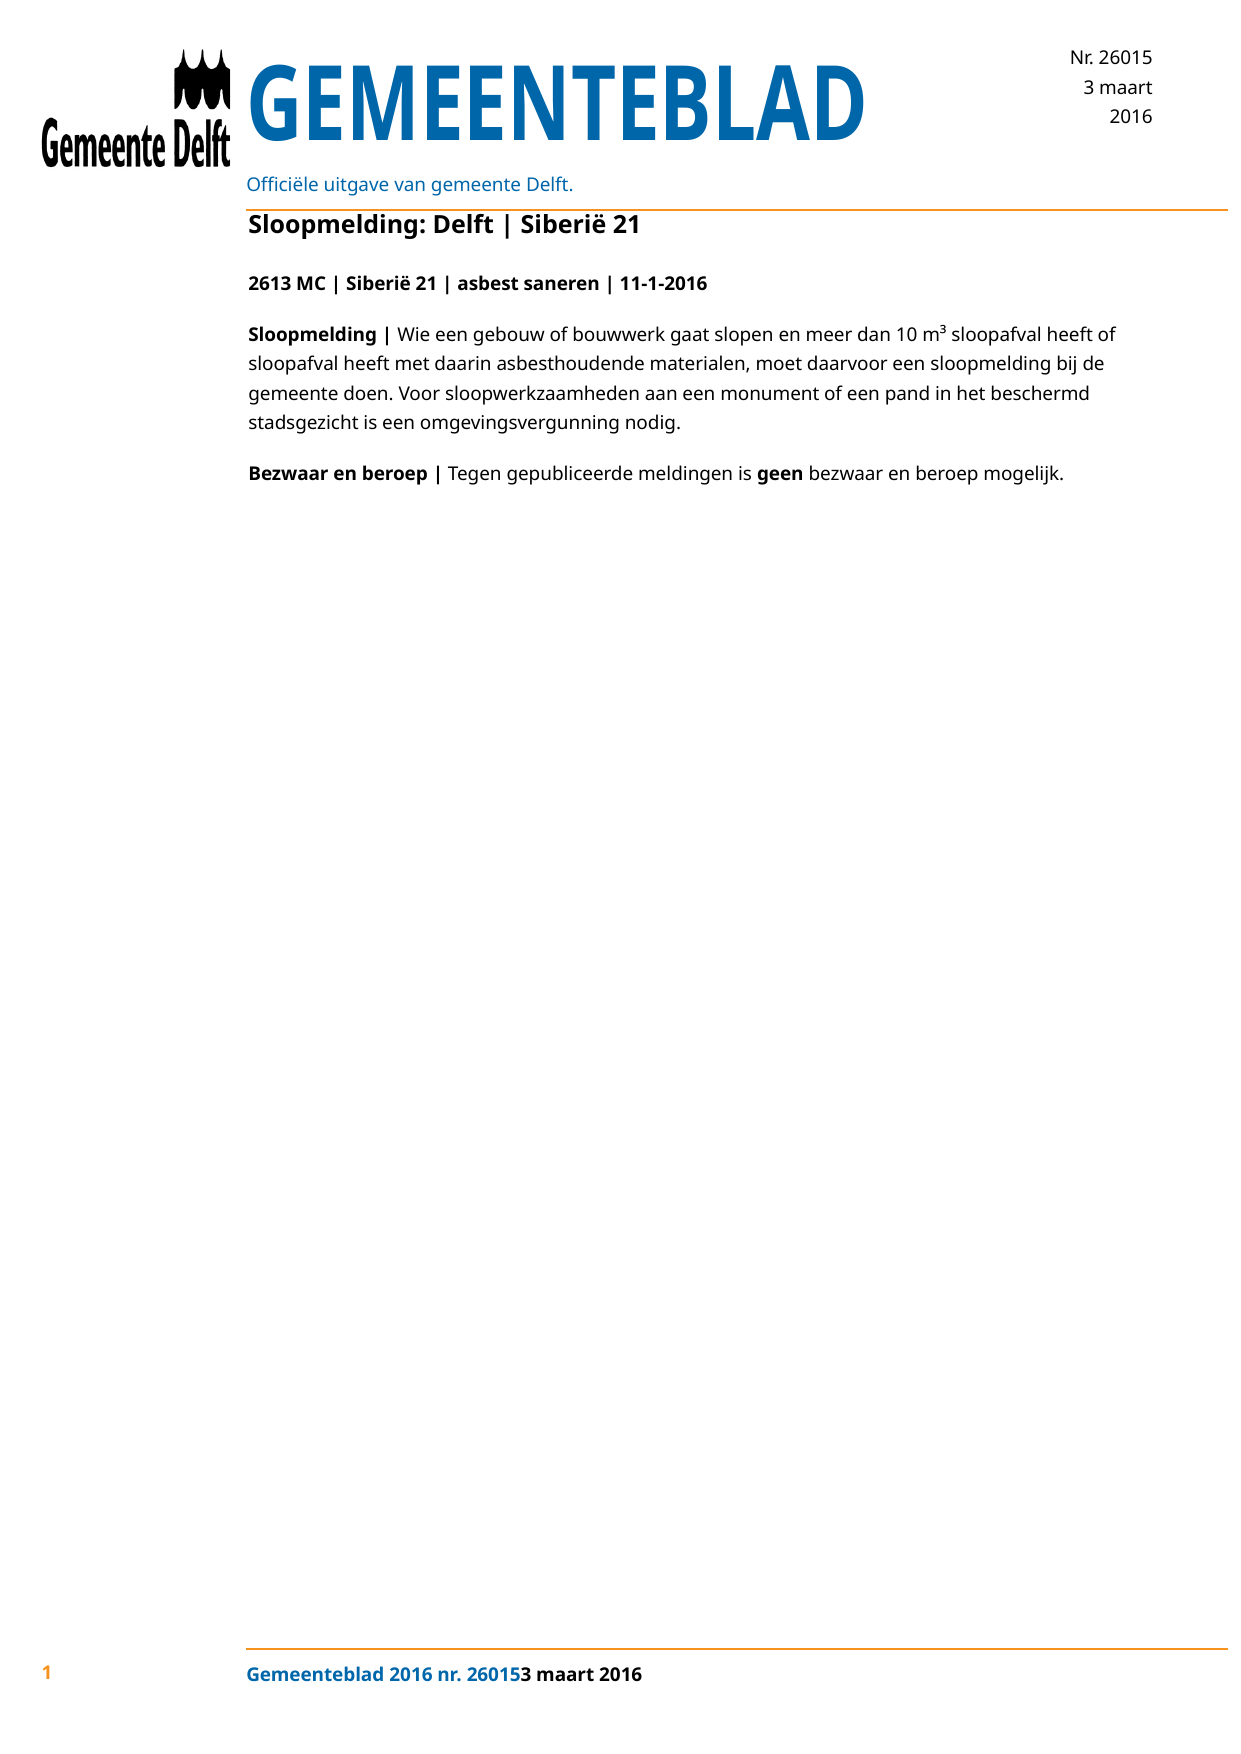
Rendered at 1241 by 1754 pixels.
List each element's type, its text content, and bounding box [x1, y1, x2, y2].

text Sloopmelding: Delft | Siberië 21 [248, 211, 1152, 241]
text 2613 MC | Siberië 21 | asbest saneren | 11-1-2016 [248, 270, 1152, 296]
text Bezwaar en beroep | Tegen gepubliceerde meldingen is geen bezwaar en beroep mogelijk. [248, 460, 1152, 486]
picture [41, 47, 231, 172]
text Sloopmelding | Wie een gebouw of bouwwerk gaat slopen en meer dan 10 m³ sloopafval heeft of sloopafval heeft met daarin asbesthoudende materialen, moet daarvoor een sloopmelding bij de gemeente doen. Voor sloopwerkzaamheden aan een monument of een pand in het beschermd stadsgezicht is een omgevingsvergunning nodig. [248, 321, 1152, 435]
